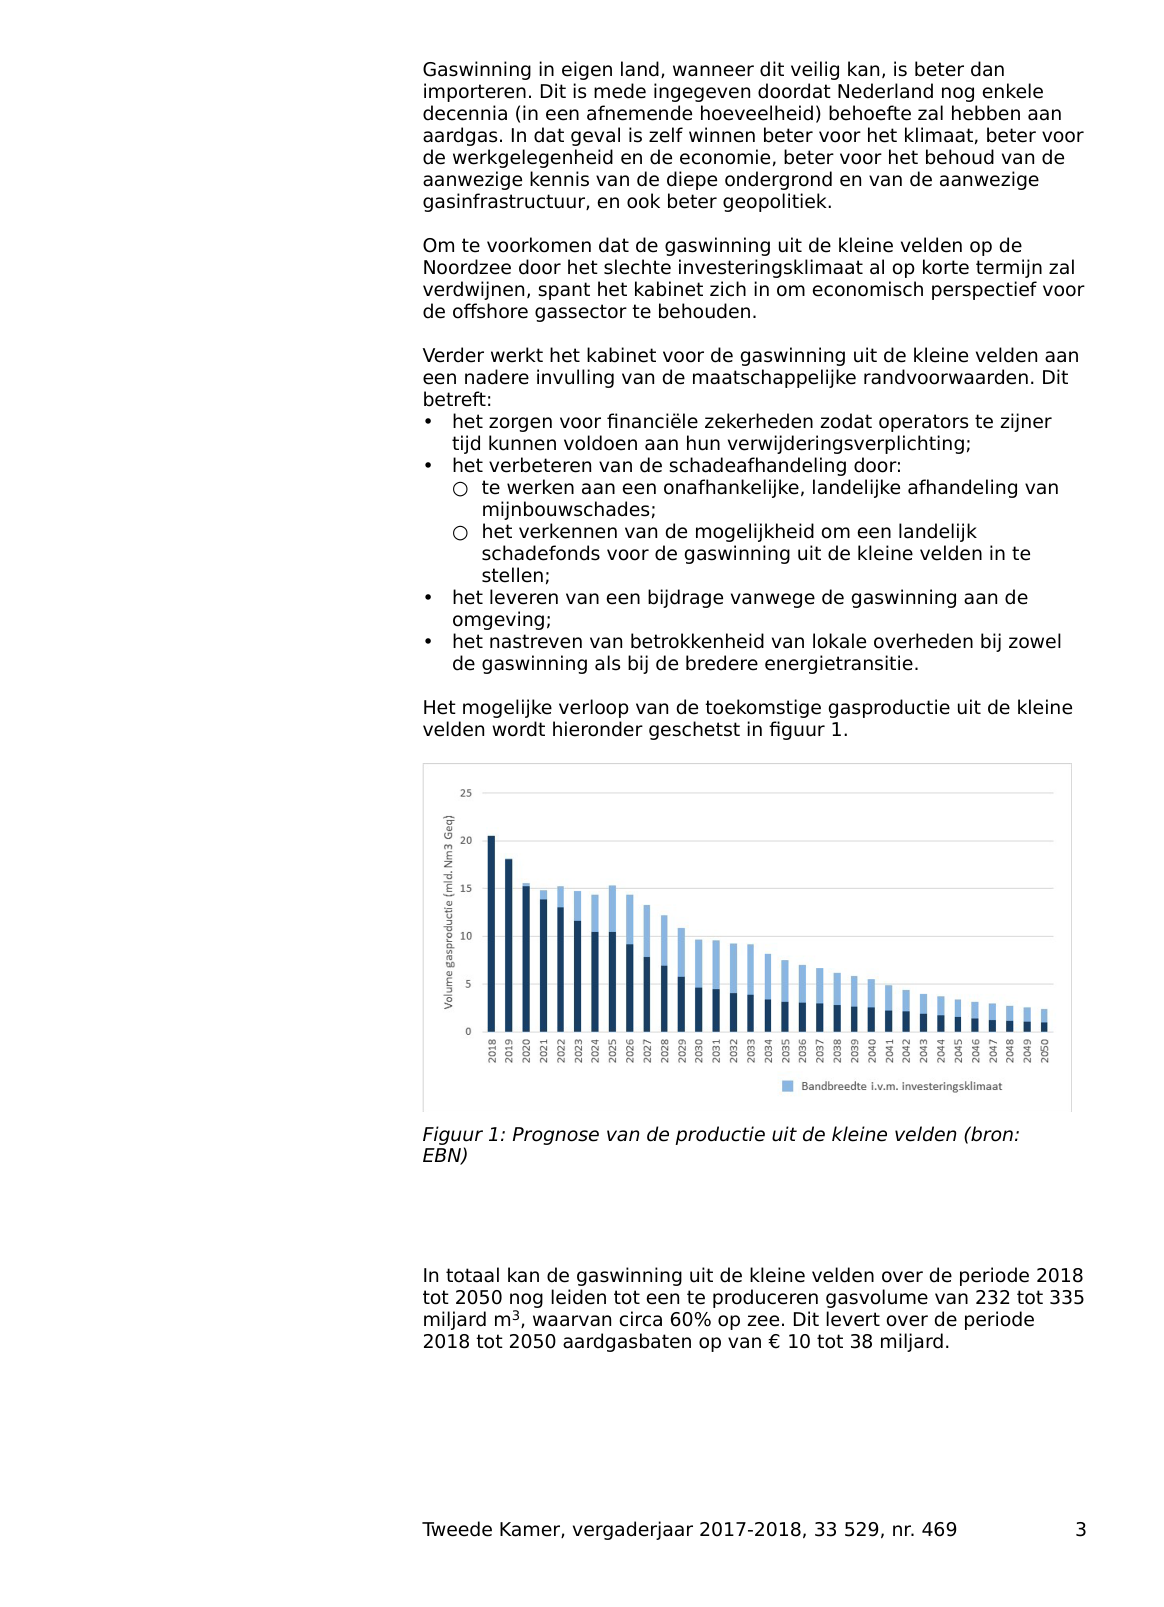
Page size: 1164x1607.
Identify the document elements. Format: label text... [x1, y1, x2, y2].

text • het nastreven van betrokkenheid van lokale overheden bij zowel de gaswinning als bij de bredere energietransitie. [422, 631, 1087, 675]
text • het verbeteren van de schadeafhandeling door: [422, 455, 1087, 477]
text ○ te werken aan een onafhankelijke, landelijke afhandeling van mijnbouwschades; [452, 477, 1087, 521]
text • het leveren van een bijdrage vanwege de gaswinning aan de omgeving; [422, 587, 1087, 631]
text ○ het verkennen van de mogelijkheid om een landelijk schadefonds voor de gaswinning uit de kleine velden in te stellen; [452, 521, 1087, 587]
text Om te voorkomen dat de gaswinning uit de kleine velden op de Noordzee door het slechte investeringsklimaat al op korte termijn zal verdwijnen, spant het kabinet zich in om economisch perspectief voor de offshore gassector te behouden. [422, 235, 1087, 323]
text Het mogelijke verloop van de toekomstige gasproductie uit de kleine velden wordt hieronder geschetst in figuur 1. [422, 697, 1087, 741]
text Figuur 1: Prognose van de productie uit de kleine velden (bron: EBN) [422, 1123, 1072, 1167]
text In totaal kan de gaswinning uit de kleine velden over de periode 2018 tot 2050 nog leiden tot een te produceren gasvolume van 232 tot 335 miljard m3, waarvan circa 60% op zee. Dit levert over de periode 2018 tot 2050 aardgasbaten op van € 10 tot 38 miljard. [422, 1264, 1087, 1352]
text Verder werkt het kabinet voor de gaswinning uit de kleine velden aan een nadere invulling van de maatschappelijke randvoorwaarden. Dit betreft: [422, 345, 1087, 411]
text • het zorgen voor financiële zekerheden zodat operators te zijner tijd kunnen voldoen aan hun verwijderingsverplichting; [422, 411, 1087, 455]
text Gaswinning in eigen land, wanneer dit veilig kan, is beter dan importeren. Dit is mede ingegeven doordat Nederland nog enkele decennia (in een afnemende hoeveelheid) behoefte zal hebben aan aardgas. In dat geval is zelf winnen beter voor het klimaat, beter voor de werkgelegenheid en de economie, beter voor het behoud van de aanwezige kennis van de diepe ondergrond en van de aanwezige gasinfrastructuur, en ook beter geopolitiek. [422, 59, 1087, 213]
picture [422, 763, 1072, 1112]
